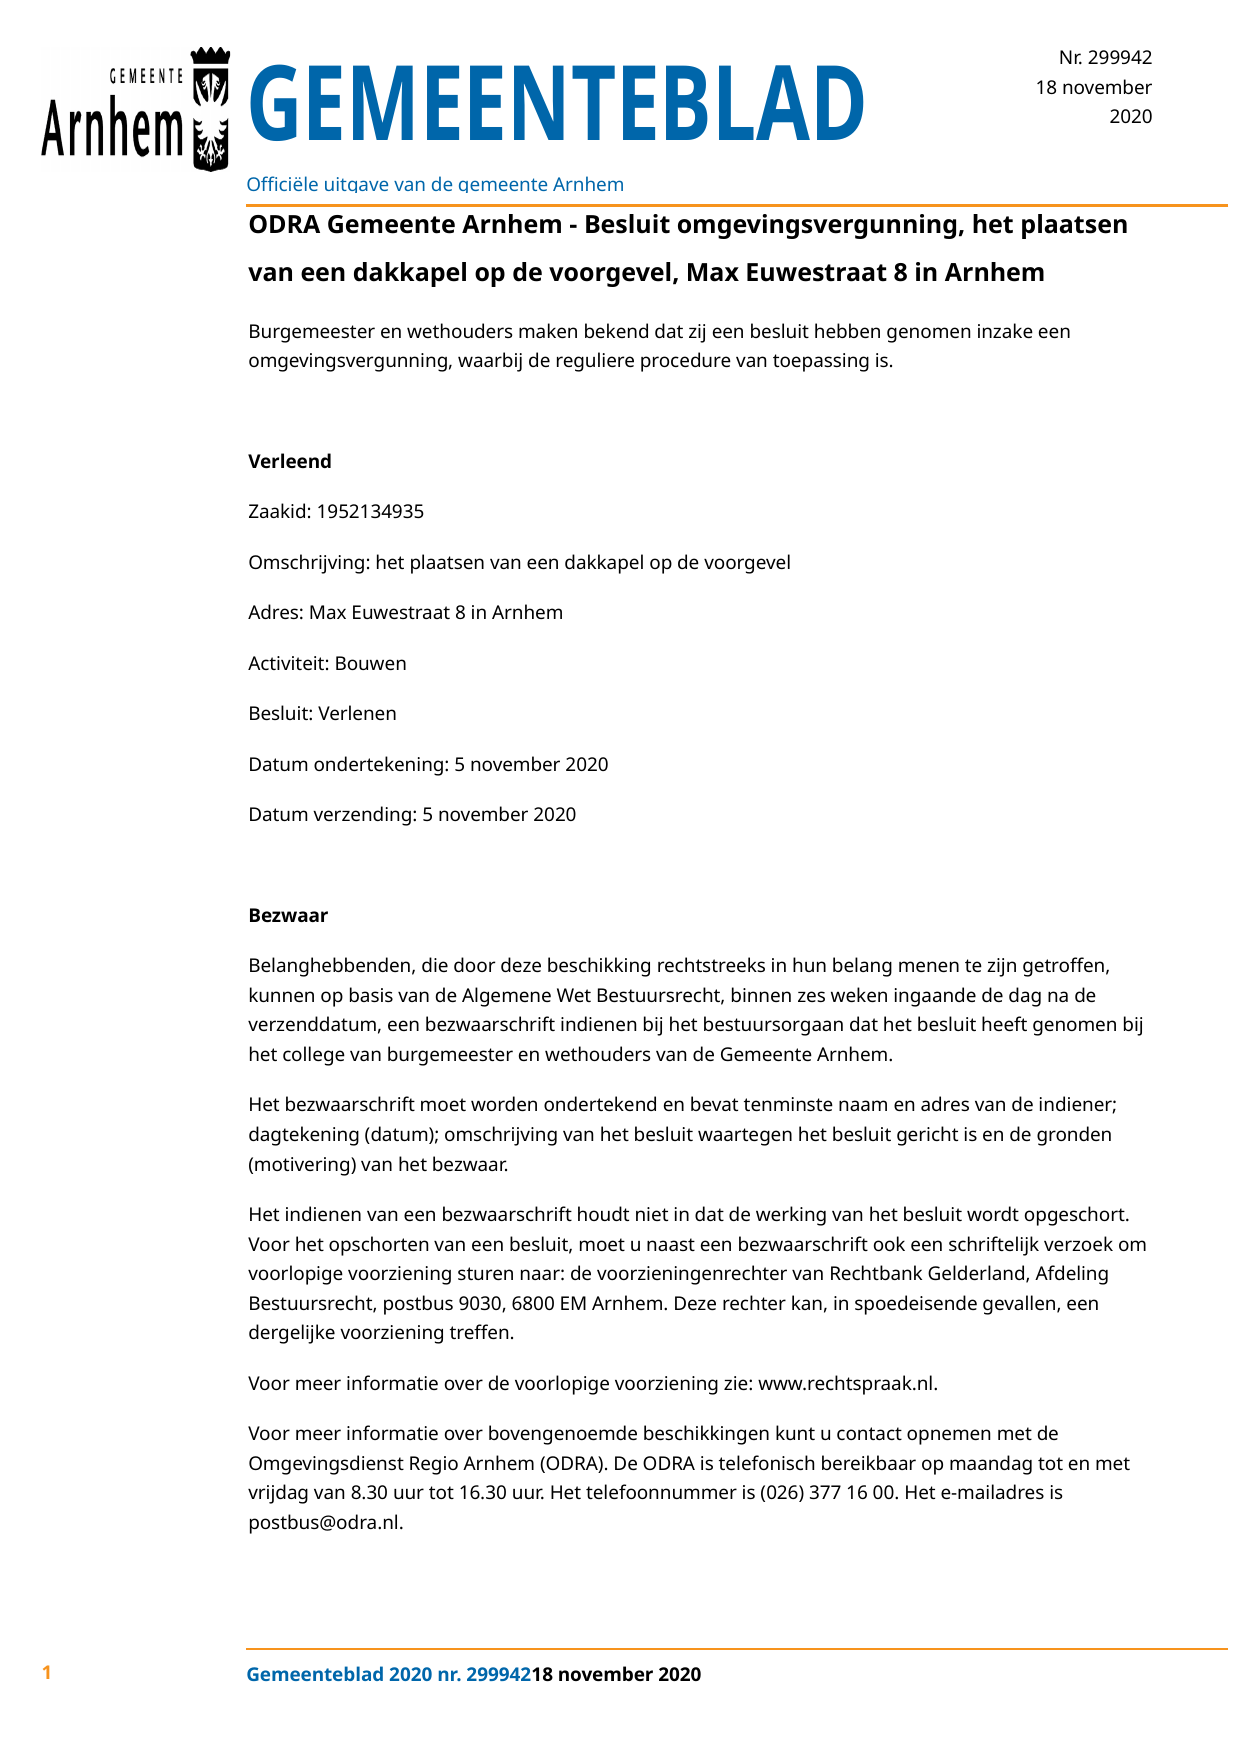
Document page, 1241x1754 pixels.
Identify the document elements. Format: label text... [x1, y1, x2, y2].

text Burgemeester en wethouders maken bekend dat zij een besluit hebben genomen inzake een omgevingsvergunning, waarbij de reguliere procedure van toepassing is. [248, 318, 1152, 373]
text Verleend [248, 448, 1152, 474]
text Datum ondertekening: 5 november 2020 [248, 751, 1152, 777]
text Besluit: Verlenen [248, 700, 1152, 726]
text Zaakid: 1952134935 [248, 499, 1152, 524]
text Omschrijving: het plaatsen van een dakkapel op de voorgevel [248, 549, 1152, 575]
text Het indienen van een bezwaarschrift houdt niet in dat de werking van het besluit wordt opgeschort. Voor het opschorten van een besluit, moet u naast een bezwaarschrift ook een schriftelijk verzoek om voorlopige voorziening sturen naar: de voorzieningenrechter van Rechtbank Gelderland, Afdeling Bestuursrecht, postbus 9030, 6800 EM Arnhem. Deze rechter kan, in spoedeisende gevallen, een dergelijke voorziening treffen. [248, 1201, 1152, 1345]
text Voor meer informatie over bovengenoemde beschikkingen kunt u contact opnemen met de Omgevingsdienst Regio Arnhem (ODRA). De ODRA is telefonisch bereikbaar op maandag tot en met vrijdag van 8.30 uur tot 16.30 uur. Het telefoonnummer is (026) 377 16 00. Het e-mailadres is postbus@odra.nl. [248, 1420, 1152, 1535]
text Datum verzending: 5 november 2020 [248, 801, 1152, 827]
picture [41, 47, 231, 172]
text Belanghebbenden, die door deze beschikking rechtstreeks in hun belang menen te zijn getroffen, kunnen op basis van de Algemene Wet Bestuursrecht, binnen zes weken ingaande de dag na de verzenddatum, een bezwaarschrift indienen bij het bestuursorgaan dat het besluit heeft genomen bij het college van burgemeester en wethouders van de Gemeente Arnhem. [248, 952, 1152, 1067]
text ODRA Gemeente Arnhem - Besluit omgevingsvergunning, het plaatsen van een dakkapel op de voorgevel, Max Euwestraat 8 in Arnhem [248, 207, 1152, 288]
text Activiteit: Bouwen [248, 650, 1152, 676]
text Het bezwaarschrift moet worden ondertekend en bevat tenminste naam en adres van de indiener; dagtekening (datum); omschrijving van het besluit waartegen het besluit gericht is en de gronden (motivering) van het bezwaar. [248, 1092, 1152, 1177]
text Voor meer informatie over de voorlopige voorziening zie: www.rechtspraak.nl. [248, 1370, 1152, 1396]
text Bezwaar [248, 902, 1152, 928]
text Adres: Max Euwestraat 8 in Arnhem [248, 599, 1152, 625]
